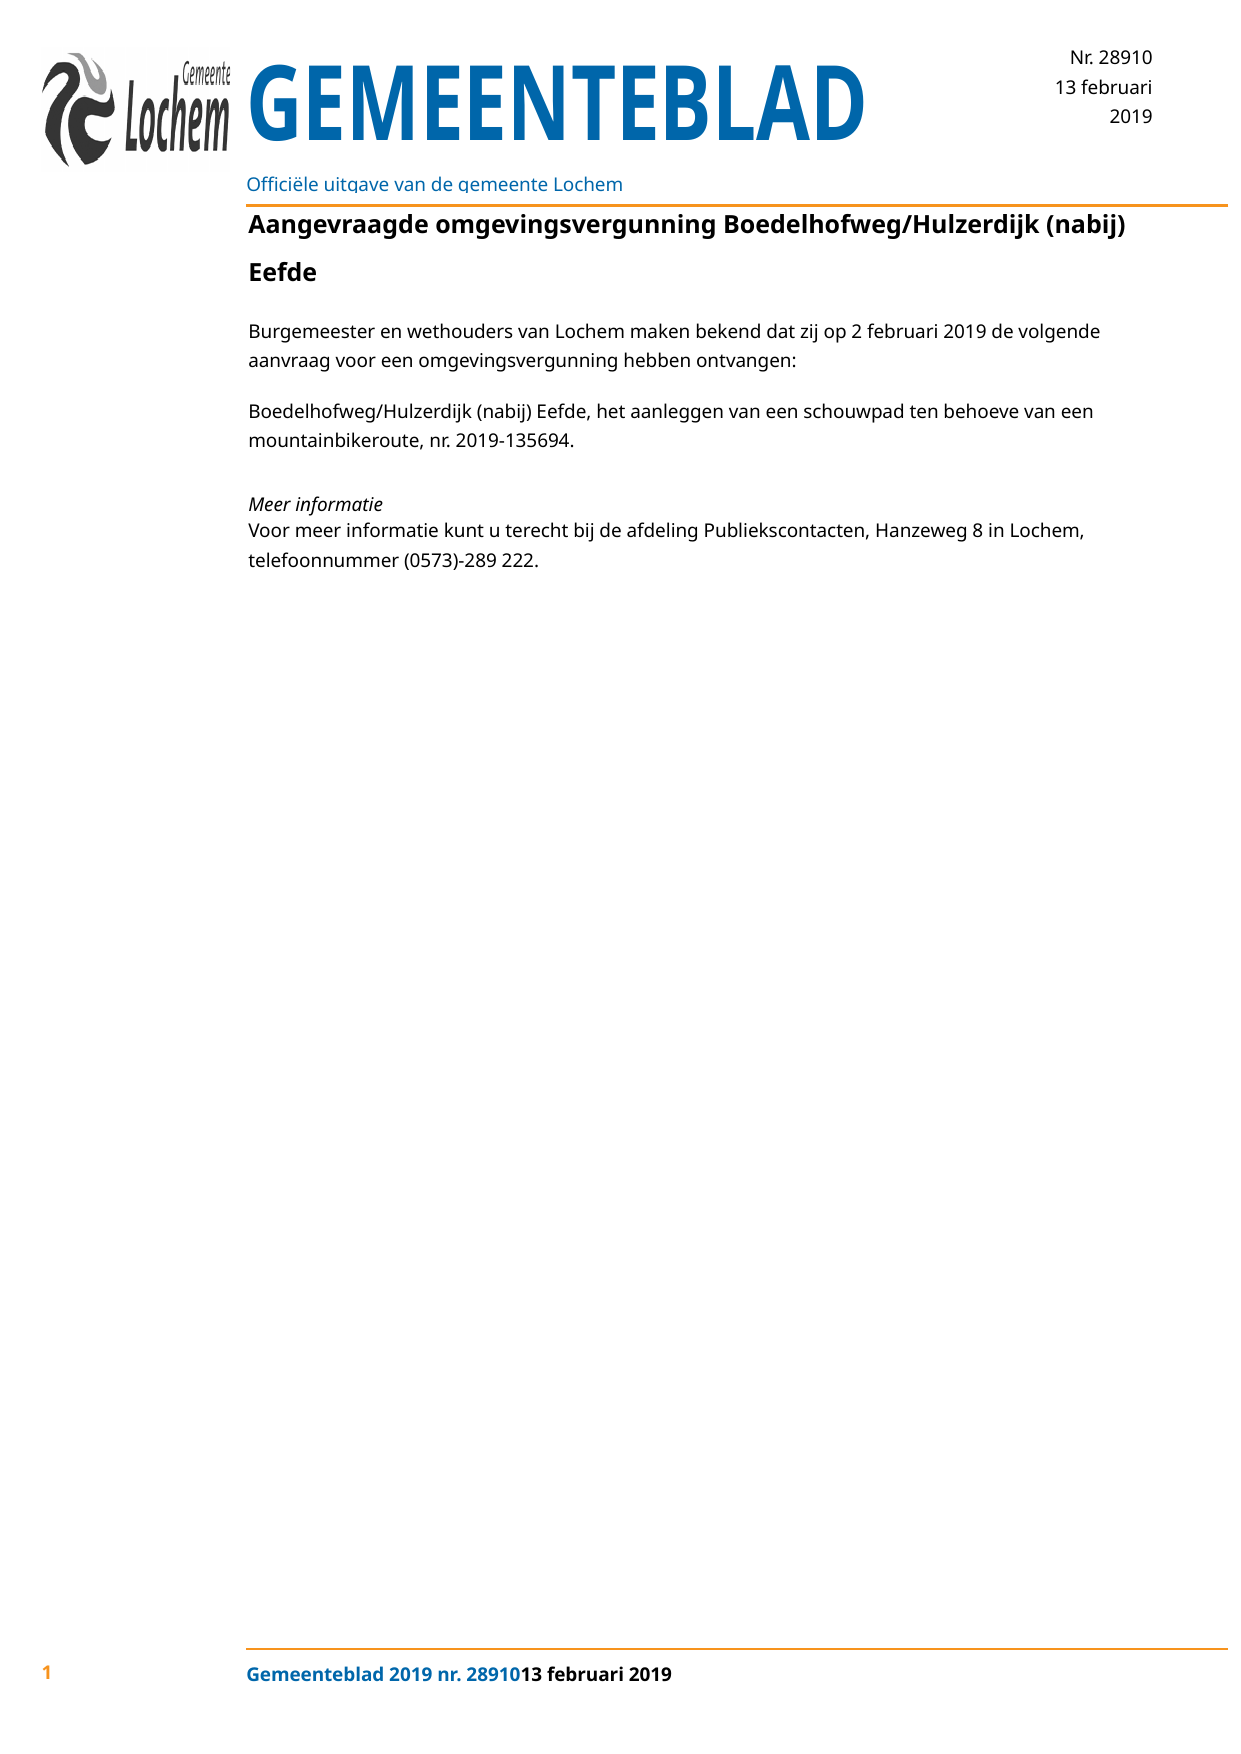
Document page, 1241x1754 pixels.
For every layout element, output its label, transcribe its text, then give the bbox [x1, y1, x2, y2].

text Voor meer informatie kunt u terecht bij de afdeling Publiekscontacten, Hanzeweg 8 in Lochem, telefoonnummer (0573)-289 222. [248, 517, 1152, 572]
text Boedelhofweg/Hulzerdijk (nabij) Eefde, het aanleggen van een schouwpad ten behoeve van een mountainbikeroute, nr. 2019-135694. [248, 398, 1152, 453]
text Meer informatie [248, 491, 1152, 517]
text Aangevraagde omgevingsvergunning Boedelhofweg/Hulzerdijk (nabij) Eefde [248, 207, 1152, 288]
text Burgemeester en wethouders van Lochem maken bekend dat zij op 2 februari 2019 de volgende aanvraag voor een omgevingsvergunning hebben ontvangen: [248, 318, 1152, 373]
picture [41, 47, 231, 172]
